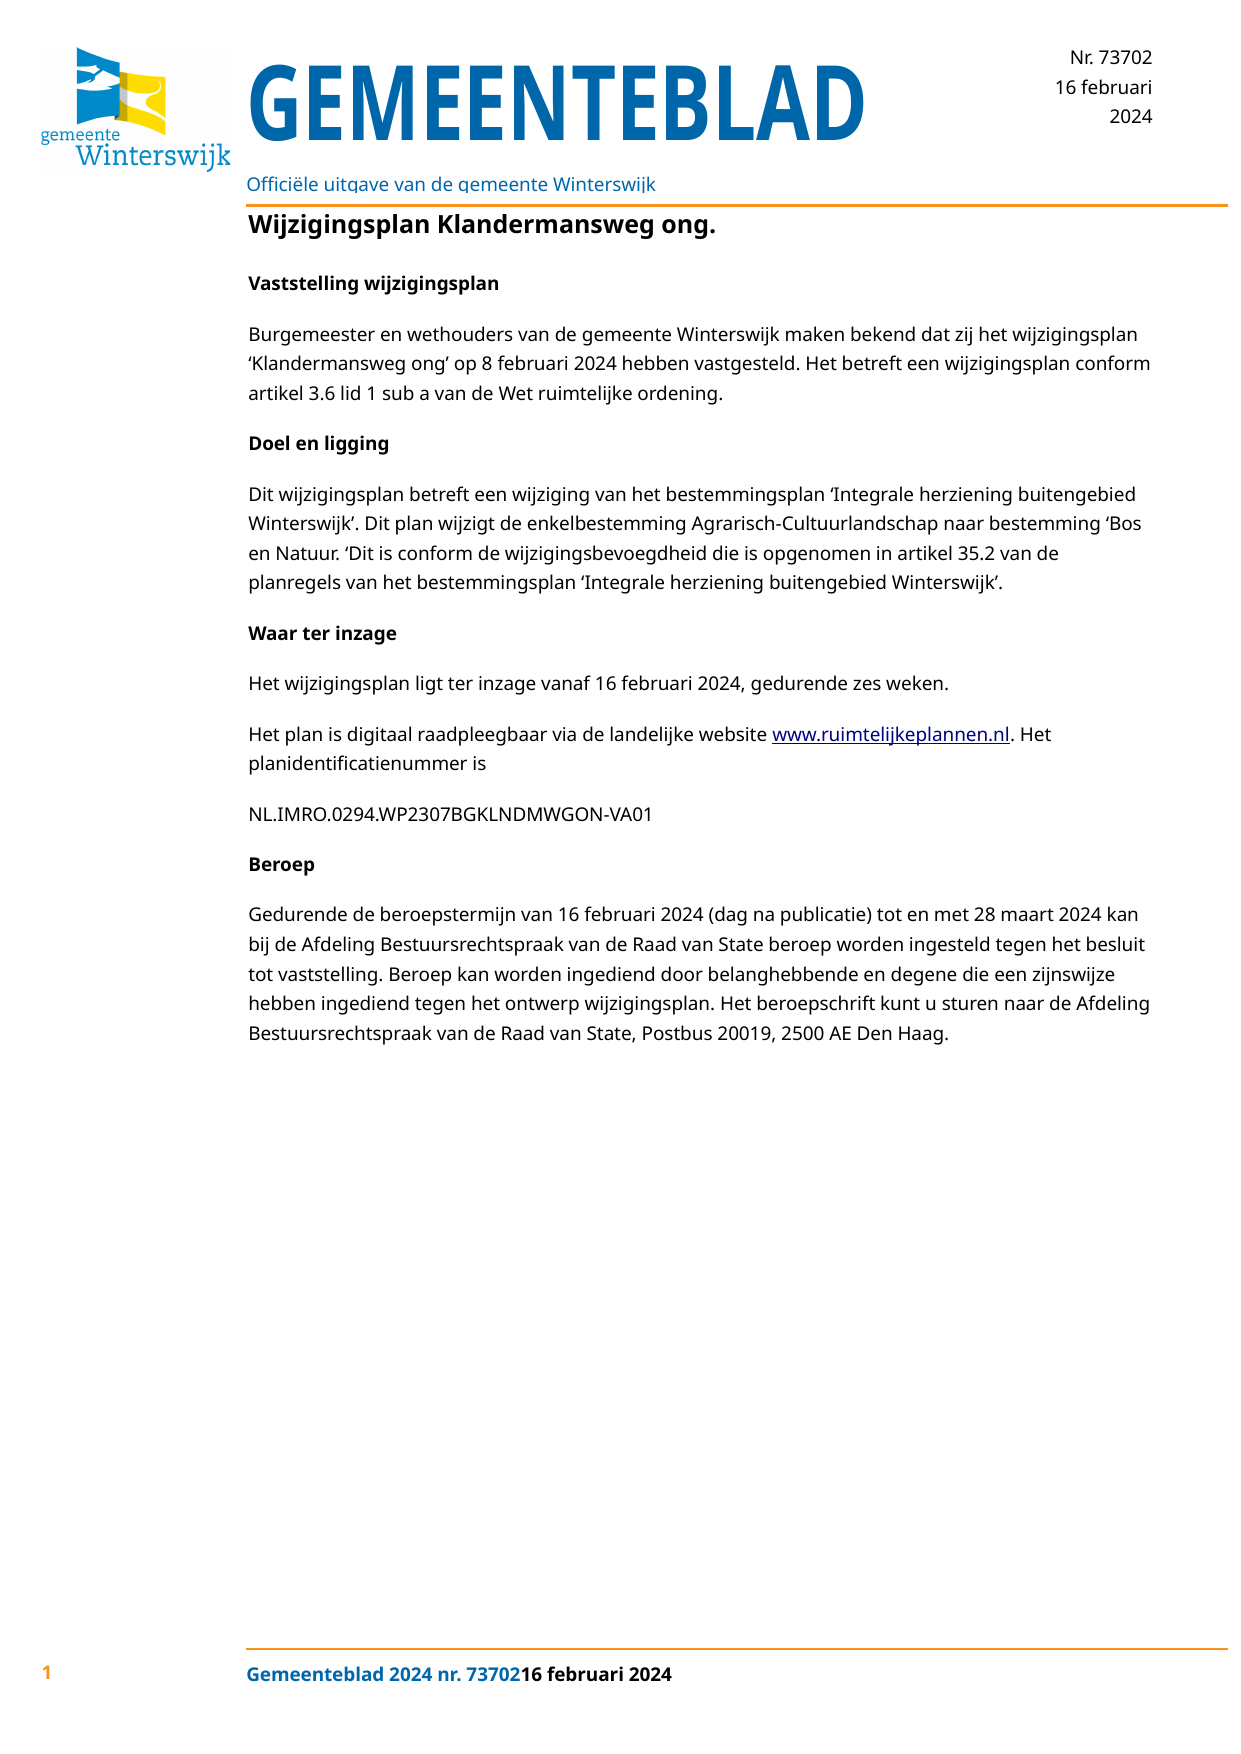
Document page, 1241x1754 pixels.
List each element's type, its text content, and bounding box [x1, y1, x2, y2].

text Doel en ligging [248, 430, 1152, 456]
text Vaststelling wijzigingsplan [248, 270, 1152, 296]
text Dit wijzigingsplan betreft een wijziging van het bestemmingsplan ‘Integrale herziening buitengebied Winterswijk’. Dit plan wijzigt de enkelbestemming Agrarisch-Cultuurlandschap naar bestemming ‘Bos en Natuur. ‘Dit is conform de wijzigingsbevoegdheid die is opgenomen in artikel 35.2 van de planregels van het bestemmingsplan ‘Integrale herziening buitengebied Winterswijk’. [248, 481, 1152, 595]
picture [41, 47, 231, 172]
text Waar ter inzage [248, 620, 1152, 646]
text Het plan is digitaal raadpleegbaar via de landelijke website www.ruimtelijkeplannen.nl. Het planidentificatienummer is [248, 721, 1152, 776]
text NL.IMRO.0294.WP2307BGKLNDMWGON-VA01 [248, 801, 1152, 826]
text Burgemeester en wethouders van de gemeente Winterswijk maken bekend dat zij het wijzigingsplan ‘Klandermansweg ong’ op 8 februari 2024 hebben vastgesteld. Het betreft een wijzigingsplan conform artikel 3.6 lid 1 sub a van de Wet ruimtelijke ordening. [248, 321, 1152, 406]
text Het wijzigingsplan ligt ter inzage vanaf 16 februari 2024, gedurende zes weken. [248, 670, 1152, 696]
text Beroep [248, 851, 1152, 877]
text Gedurende de beroepstermijn van 16 februari 2024 (dag na publicatie) tot en met 28 maart 2024 kan bij de Afdeling Bestuursrechtspraak van de Raad van State beroep worden ingesteld tegen het besluit tot vaststelling. Beroep kan worden ingediend door belanghebbende en degene die een zijnswijze hebben ingediend tegen het ontwerp wijzigingsplan. Het beroepschrift kunt u sturen naar de Afdeling Bestuursrechtspraak van de Raad van State, Postbus 20019, 2500 AE Den Haag. [248, 902, 1152, 1046]
text Wijzigingsplan Klandermansweg ong. [248, 207, 1152, 241]
picture [225, 153, 231, 162]
